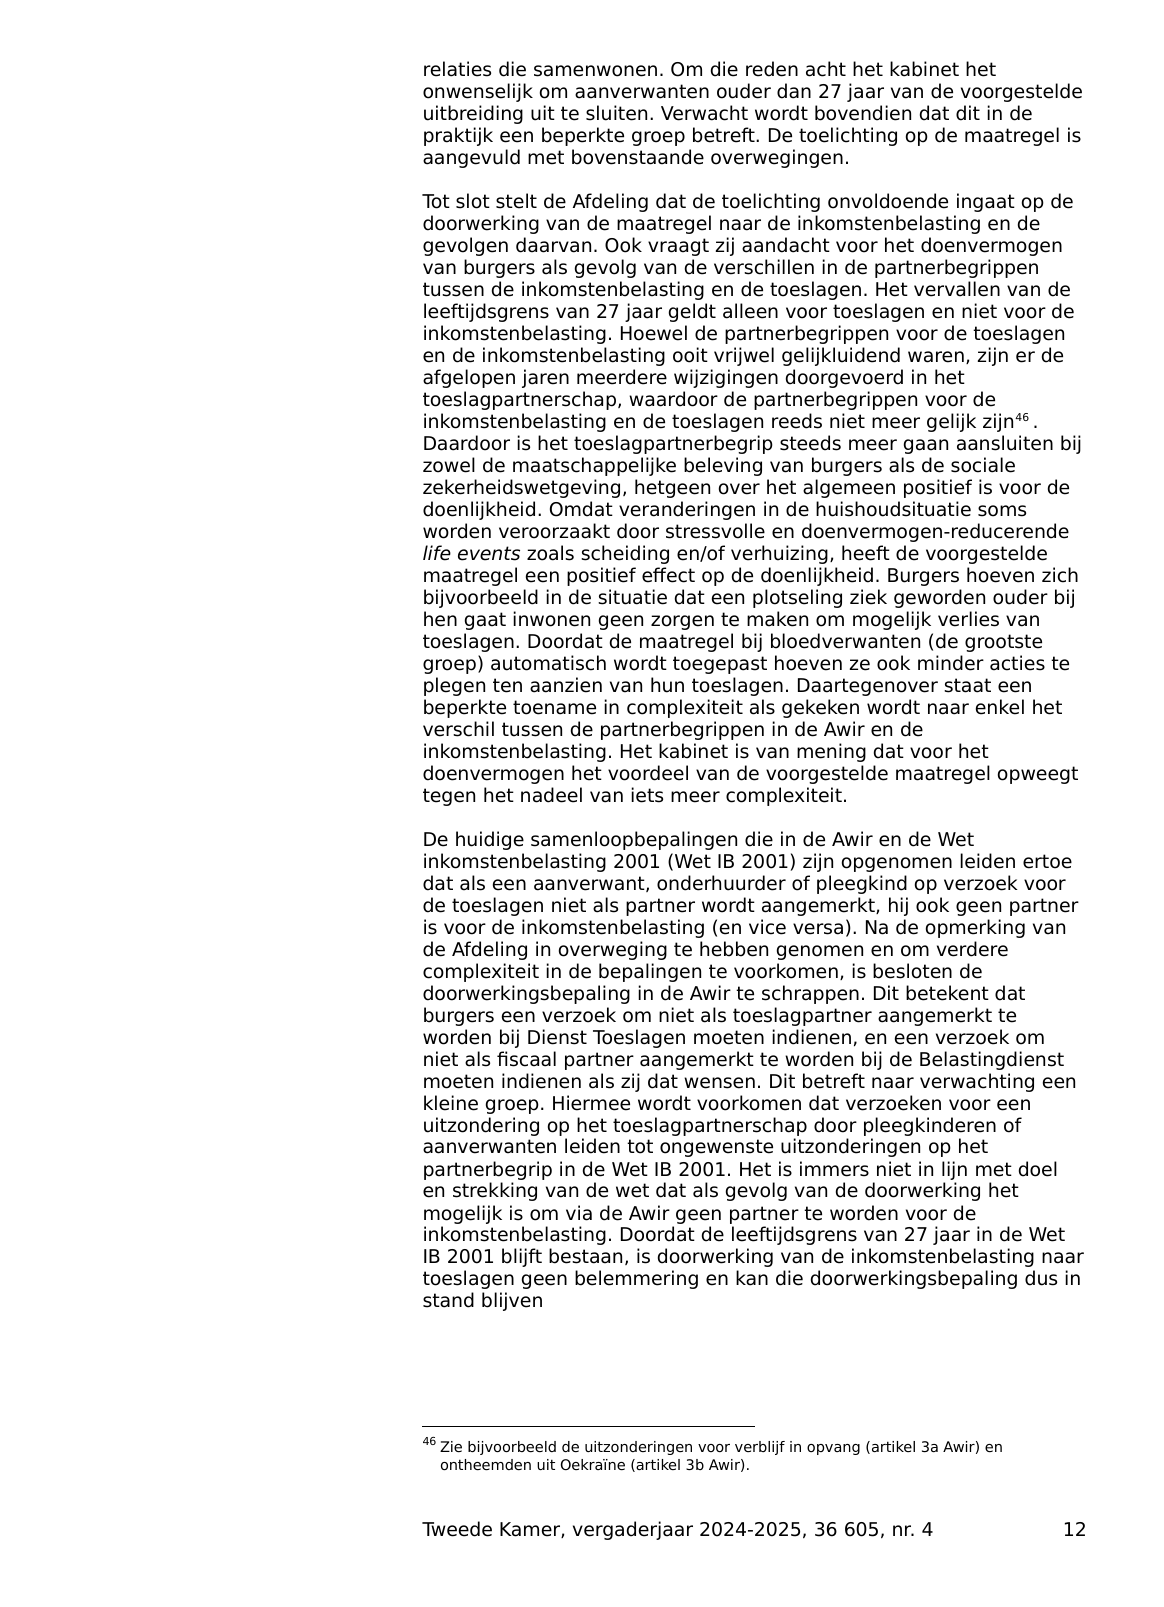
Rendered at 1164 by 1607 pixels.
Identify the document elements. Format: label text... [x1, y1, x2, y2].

text relaties die samenwonen. Om die reden acht het kabinet het onwenselijk om aanverwanten ouder dan 27 jaar van de voorgestelde uitbreiding uit te sluiten. Verwacht wordt bovendien dat dit in de praktijk een beperkte groep betreft. De toelichting op de maatregel is aangevuld met bovenstaande overwegingen. [422, 59, 1087, 169]
text De huidige samenloopbepalingen die in de Awir en de Wet inkomstenbelasting 2001 (Wet IB 2001) zijn opgenomen leiden ertoe dat als een aanverwant, onderhuurder of pleegkind op verzoek voor de toeslagen niet als partner wordt aangemerkt, hij ook geen partner is voor de inkomstenbelasting (en vice versa). Na de opmerking van de Afdeling in overweging te hebben genomen en om verdere complexiteit in de bepalingen te voorkomen, is besloten de doorwerkingsbepaling in de Awir te schrappen. Dit betekent dat burgers een verzoek om niet als toeslagpartner aangemerkt te worden bij Dienst Toeslagen moeten indienen, en een verzoek om niet als fiscaal partner aangemerkt te worden bij de Belastingdienst moeten indienen als zij dat wensen. Dit betreft naar verwachting een kleine groep. Hiermee wordt voorkomen dat verzoeken voor een uitzondering op het toeslagpartnerschap door pleegkinderen of aanverwanten leiden tot ongewenste uitzonderingen op het partnerbegrip in de Wet IB 2001. Het is immers niet in lijn met doel en strekking van de wet dat als gevolg van de doorwerking het mogelijk is om via de Awir geen partner te worden voor de inkomstenbelasting. Doordat de leeftijdsgrens van 27 jaar in de Wet IB 2001 blijft bestaan, is doorwerking van de inkomstenbelasting naar toeslagen geen belemmering en kan die doorwerkingsbepaling dus in stand blijven [422, 829, 1087, 1312]
text Zie bijvoorbeeld de uitzonderingen voor verblijf in opvang (artikel 3a Awir) en ontheemden uit Oekraïne (artikel 3b Awir). [422, 1435, 1087, 1474]
text Tot slot stelt de Afdeling dat de toelichting onvoldoende ingaat op de doorwerking van de maatregel naar de inkomstenbelasting en de gevolgen daarvan. Ook vraagt zij aandacht voor het doenvermogen van burgers als gevolg van de verschillen in de partnerbegrippen tussen de inkomstenbelasting en de toeslagen. Het vervallen van de leeftijdsgrens van 27 jaar geldt alleen voor toeslagen en niet voor de inkomstenbelasting. Hoewel de partnerbegrippen voor de toeslagen en de inkomstenbelasting ooit vrijwel gelijkluidend waren, zijn er de afgelopen jaren meerdere wijzigingen doorgevoerd in het toeslagpartnerschap, waardoor de partnerbegrippen voor de inkomstenbelasting en de toeslagen reeds niet meer gelijk zijn. Daardoor is het toeslagpartnerbegrip steeds meer gaan aansluiten bij zowel de maatschappelijke beleving van burgers als de sociale zekerheidswetgeving, hetgeen over het algemeen positief is voor de doenlijkheid. Omdat veranderingen in de huishoudsituatie soms worden veroorzaakt door stressvolle en doenvermogen-reducerende life events zoals scheiding en/of verhuizing, heeft de voorgestelde maatregel een positief effect op de doenlijkheid. Burgers hoeven zich bijvoorbeeld in de situatie dat een plotseling ziek geworden ouder bij hen gaat inwonen geen zorgen te maken om mogelijk verlies van toeslagen. Doordat de maatregel bij bloedverwanten (de grootste groep) automatisch wordt toegepast hoeven ze ook minder acties te plegen ten aanzien van hun toeslagen. Daartegenover staat een beperkte toename in complexiteit als gekeken wordt naar enkel het verschil tussen de partnerbegrippen in de Awir en de inkomstenbelasting. Het kabinet is van mening dat voor het doenvermogen het voordeel van de voorgestelde maatregel opweegt tegen het nadeel van iets meer complexiteit. [422, 191, 1087, 807]
